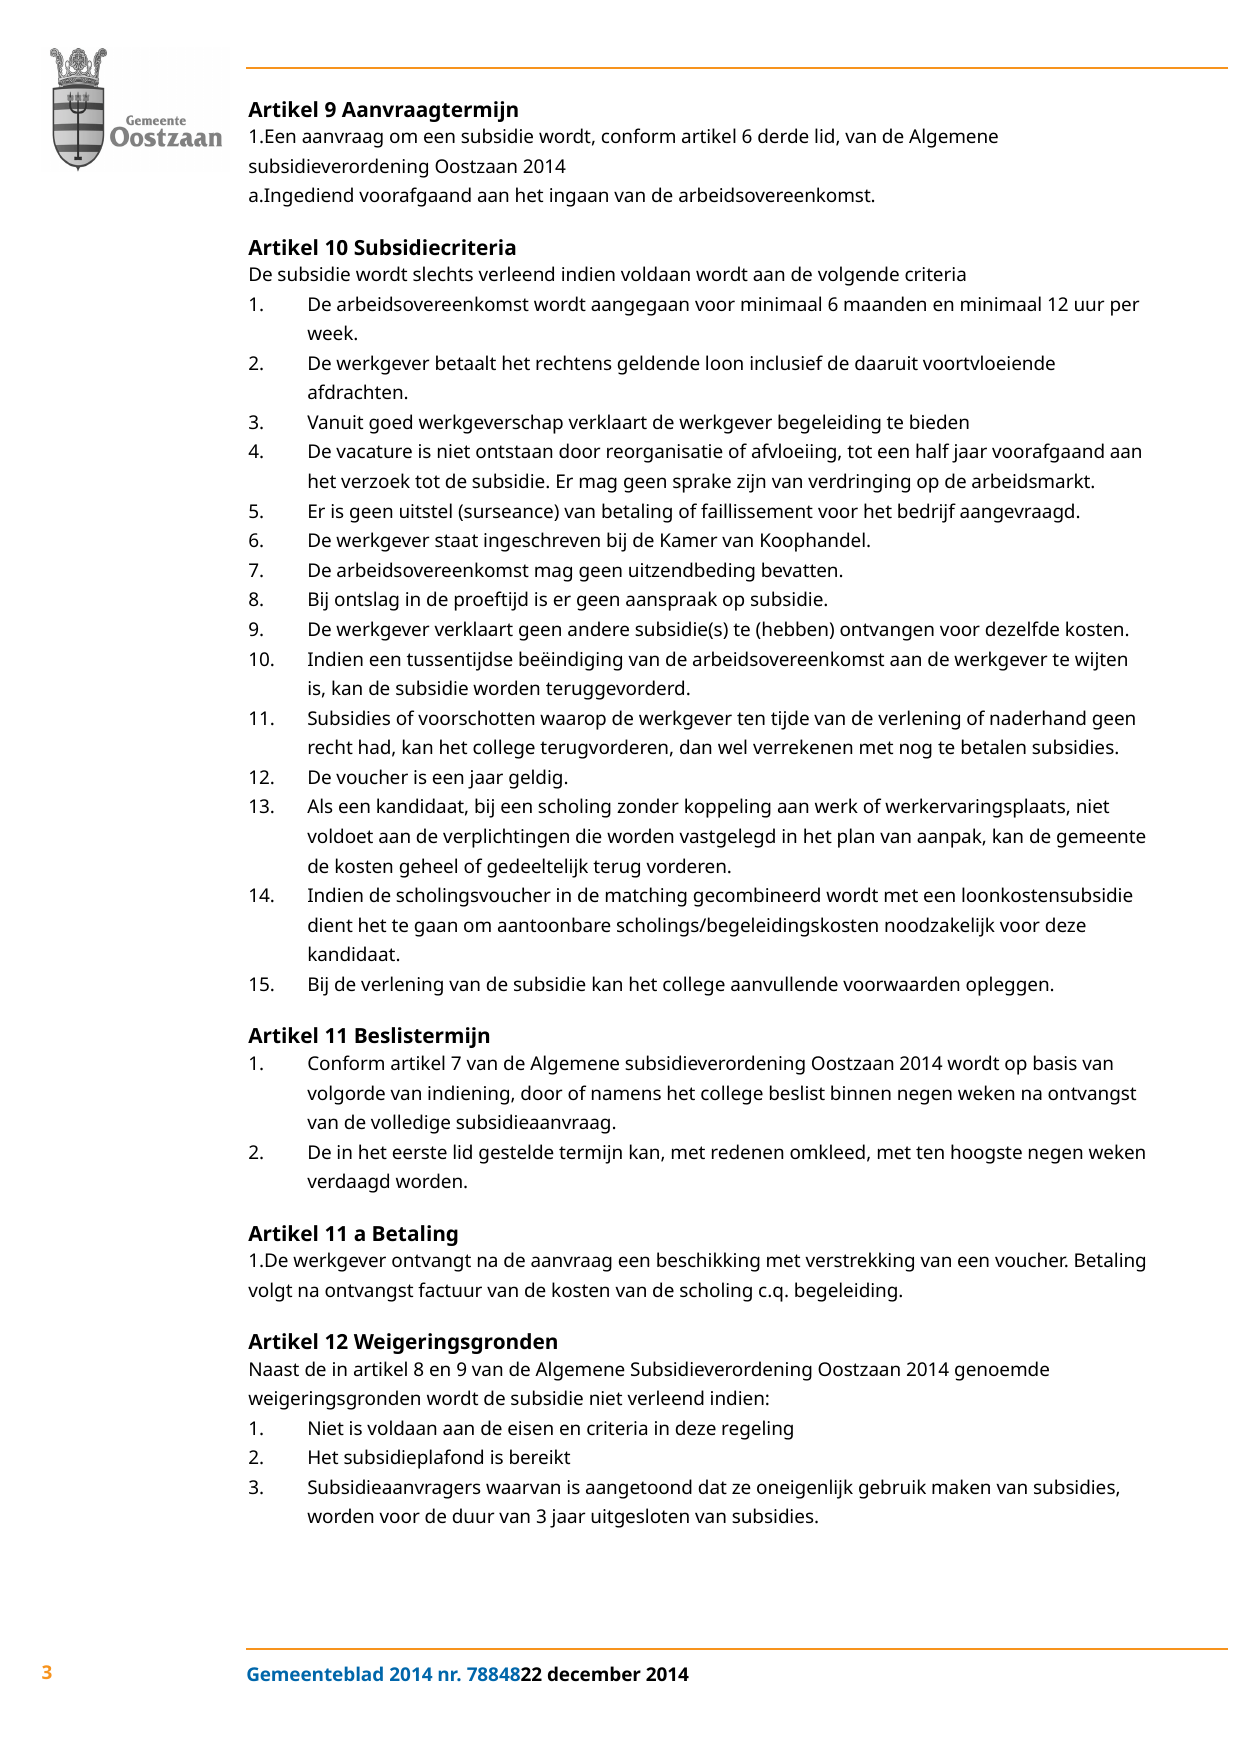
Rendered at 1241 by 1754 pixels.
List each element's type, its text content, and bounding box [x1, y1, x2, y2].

list De arbeidsovereenkomst wordt aangegaan voor minimaal 6 maanden en minimaal 12 uur per week. [248, 291, 1152, 346]
list Vanuit goed werkgeverschap verklaart de werkgever begeleiding te bieden [248, 409, 1152, 435]
list De vacature is niet ontstaan door reorganisatie of afvloeiing, tot een half jaar voorafgaand aan het verzoek tot de subsidie. Er mag geen sprake zijn van verdringing op de arbeidsmarkt. [248, 439, 1152, 494]
text De subsidie wordt slechts verleend indien voldaan wordt aan de volgende criteria [248, 261, 1152, 287]
list De werkgever staat ingeschreven bij de Kamer van Koophandel. [248, 527, 1152, 553]
list Bij ontslag in de proeftijd is er geen aanspraak op subsidie. [248, 587, 1152, 612]
list De voucher is een jaar geldig. [248, 764, 1152, 790]
list Niet is voldaan aan de eisen en criteria in deze regeling [248, 1415, 1152, 1441]
text Artikel 9 Aanvraagtermijn [248, 95, 1152, 123]
text Artikel 10 Subsidiecriteria [248, 233, 1152, 261]
list Subsidies of voorschotten waarop de werkgever ten tijde van de verlening of naderhand geen recht had, kan het college terugvorderen, dan wel verrekenen met nog te betalen subsidies. [248, 705, 1152, 760]
text a.Ingediend voorafgaand aan het ingaan van de arbeidsovereenkomst. [248, 182, 1152, 208]
list Als een kandidaat, bij een scholing zonder koppeling aan werk of werkervaringsplaats, niet voldoet aan de verplichtingen die worden vastgelegd in het plan van aanpak, kan de gemeente de kosten geheel of gedeeltelijk terug vorderen. [248, 794, 1152, 879]
list De in het eerste lid gestelde termijn kan, met redenen omkleed, met ten hoogste negen weken verdaagd worden. [248, 1139, 1152, 1194]
list De arbeidsovereenkomst mag geen uitzendbeding bevatten. [248, 557, 1152, 583]
list De werkgever betaalt het rechtens geldende loon inclusief de daaruit voortvloeiende afdrachten. [248, 350, 1152, 405]
list De werkgever verklaart geen andere subsidie(s) te (hebben) ontvangen voor dezelfde kosten. [248, 616, 1152, 642]
text Artikel 12 Weigeringsgronden [248, 1327, 1152, 1356]
list Subsidieaanvragers waarvan is aangetoond dat ze oneigenlijk gebruik maken van subsidies, worden voor de duur van 3 jaar uitgesloten van subsidies. [248, 1474, 1152, 1529]
picture [41, 47, 231, 172]
list Er is geen uitstel (surseance) van betaling of faillissement voor het bedrijf aangevraagd. [248, 498, 1152, 524]
list Indien de scholingsvoucher in de matching gecombineerd wordt met een loonkostensubsidie dient het te gaan om aantoonbare scholings/begeleidingskosten noodzakelijk voor deze kandidaat. [248, 882, 1152, 967]
list Het subsidieplafond is bereikt [248, 1444, 1152, 1470]
list Conform artikel 7 van de Algemene subsidieverordening Oostzaan 2014 wordt op basis van volgorde van indiening, door of namens het college beslist binnen negen weken na ontvangst van de volledige subsidieaanvraag. [248, 1050, 1152, 1135]
list Indien een tussentijdse beëindiging van de arbeidsovereenkomst aan de werkgever te wijten is, kan de subsidie worden teruggevorderd. [248, 646, 1152, 701]
text Naast de in artikel 8 en 9 van de Algemene Subsidieverordening Oostzaan 2014 genoemde weigeringsgronden wordt de subsidie niet verleend indien: [248, 1356, 1152, 1411]
text Artikel 11 a Betaling [248, 1219, 1152, 1247]
text 1.Een aanvraag om een subsidie wordt, conform artikel 6 derde lid, van de Algemene subsidieverordening Oostzaan 2014 [248, 123, 1152, 178]
list Bij de verlening van de subsidie kan het college aanvullende voorwaarden opleggen. [248, 971, 1152, 997]
text Artikel 11 Beslistermijn [248, 1022, 1152, 1050]
text 1.De werkgever ontvangt na de aanvraag een beschikking met verstrekking van een voucher. Betaling volgt na ontvangst factuur van de kosten van de scholing c.q. begeleiding. [248, 1247, 1152, 1303]
